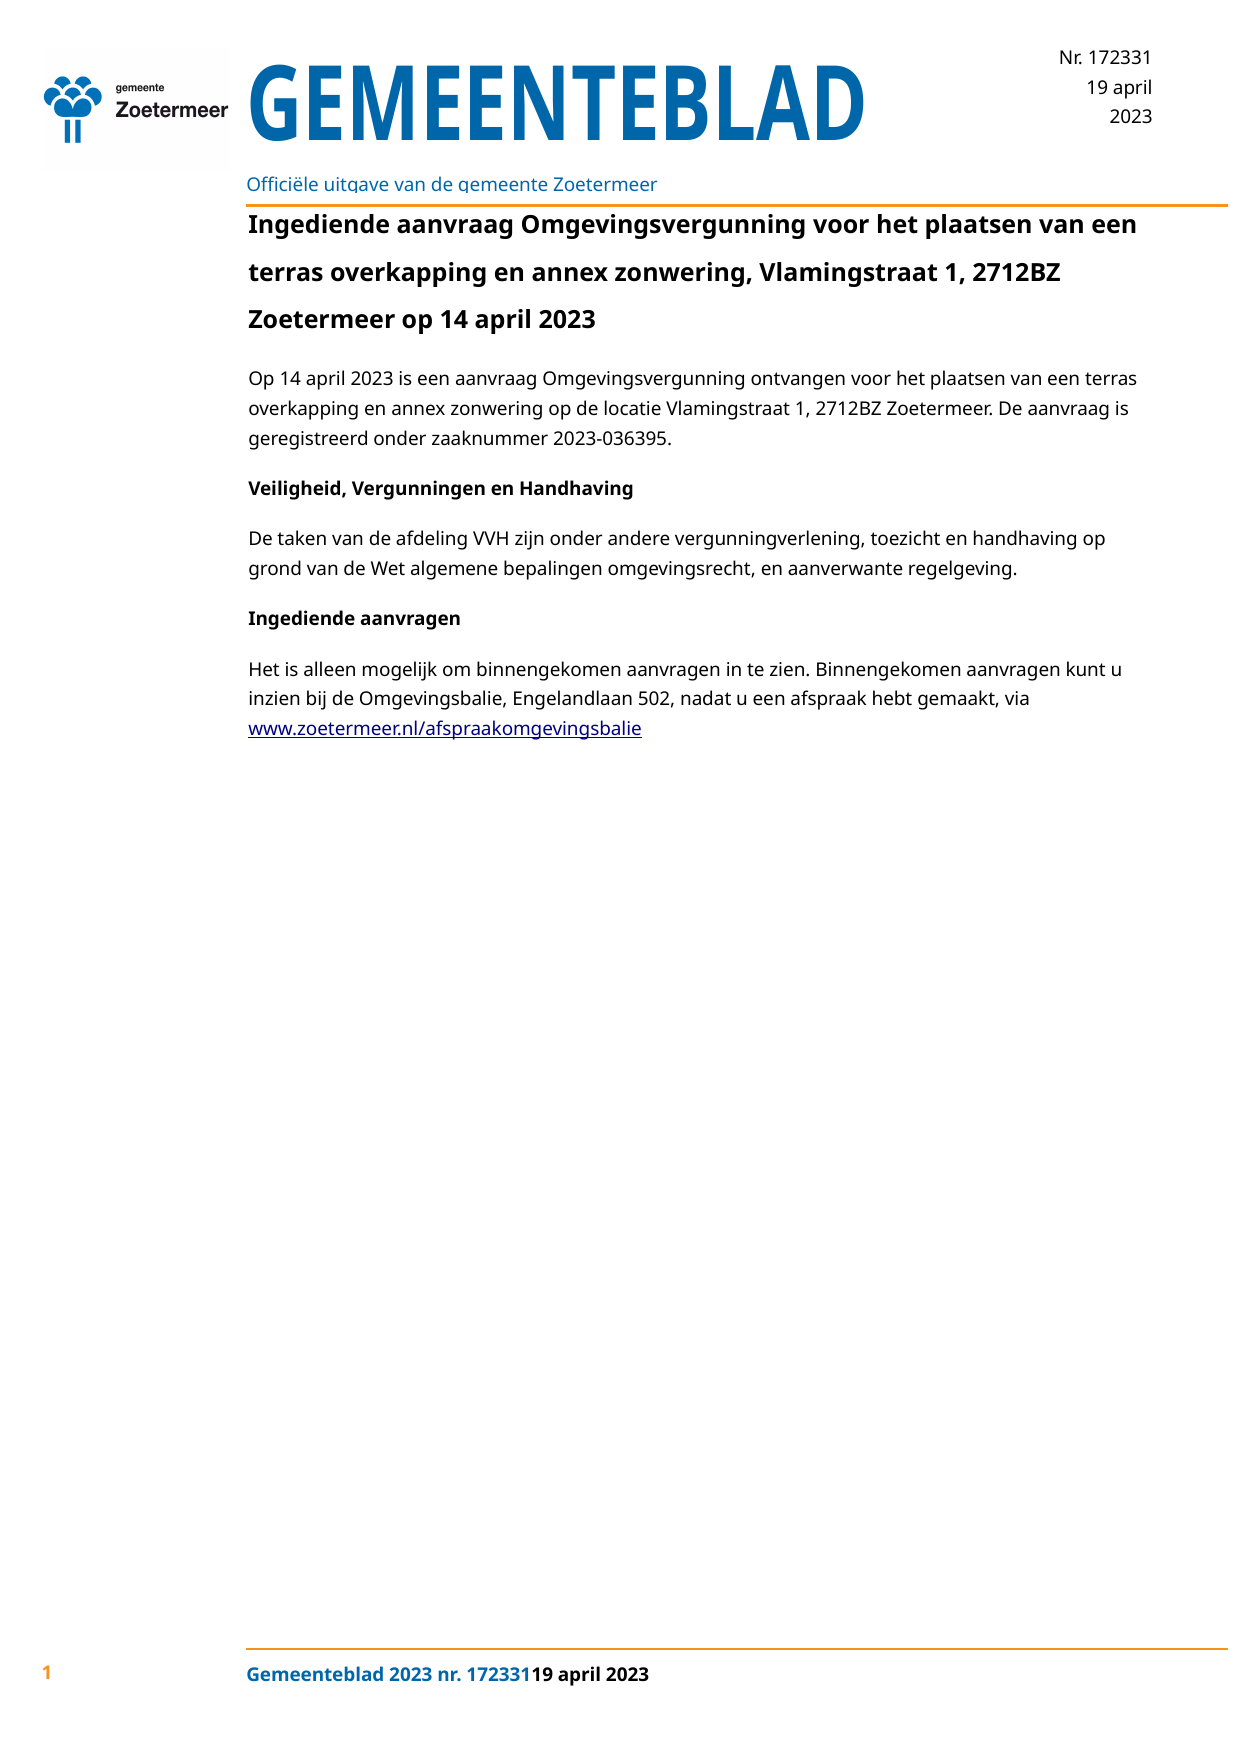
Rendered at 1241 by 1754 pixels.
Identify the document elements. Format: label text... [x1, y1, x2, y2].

text Ingediende aanvraag Omgevingsvergunning voor het plaatsen van een terras overkapping en annex zonwering, Vlamingstraat 1, 2712BZ Zoetermeer op 14 april 2023 [248, 207, 1152, 336]
picture [41, 47, 231, 172]
text Veiligheid, Vergunningen en Handhaving [248, 475, 1152, 501]
text Ingediende aanvragen [248, 606, 1152, 631]
text Het is alleen mogelijk om binnengekomen aanvragen in te zien. Binnengekomen aanvragen kunt u inzien bij de Omgevingsbalie, Engelandlaan 502, nadat u een afspraak hebt gemaakt, via www.zoetermeer.nl/afspraakomgevingsbalie [248, 656, 1152, 741]
text Op 14 april 2023 is een aanvraag Omgevingsvergunning ontvangen voor het plaatsen van een terras overkapping en annex zonwering op de locatie Vlamingstraat 1, 2712BZ Zoetermeer. De aanvraag is geregistreerd onder zaaknummer 2023-036395. [248, 366, 1152, 450]
text De taken van de afdeling VVH zijn onder andere vergunningverlening, toezicht en handhaving op grond van de Wet algemene bepalingen omgevingsrecht, en aanverwante regelgeving. [248, 526, 1152, 581]
